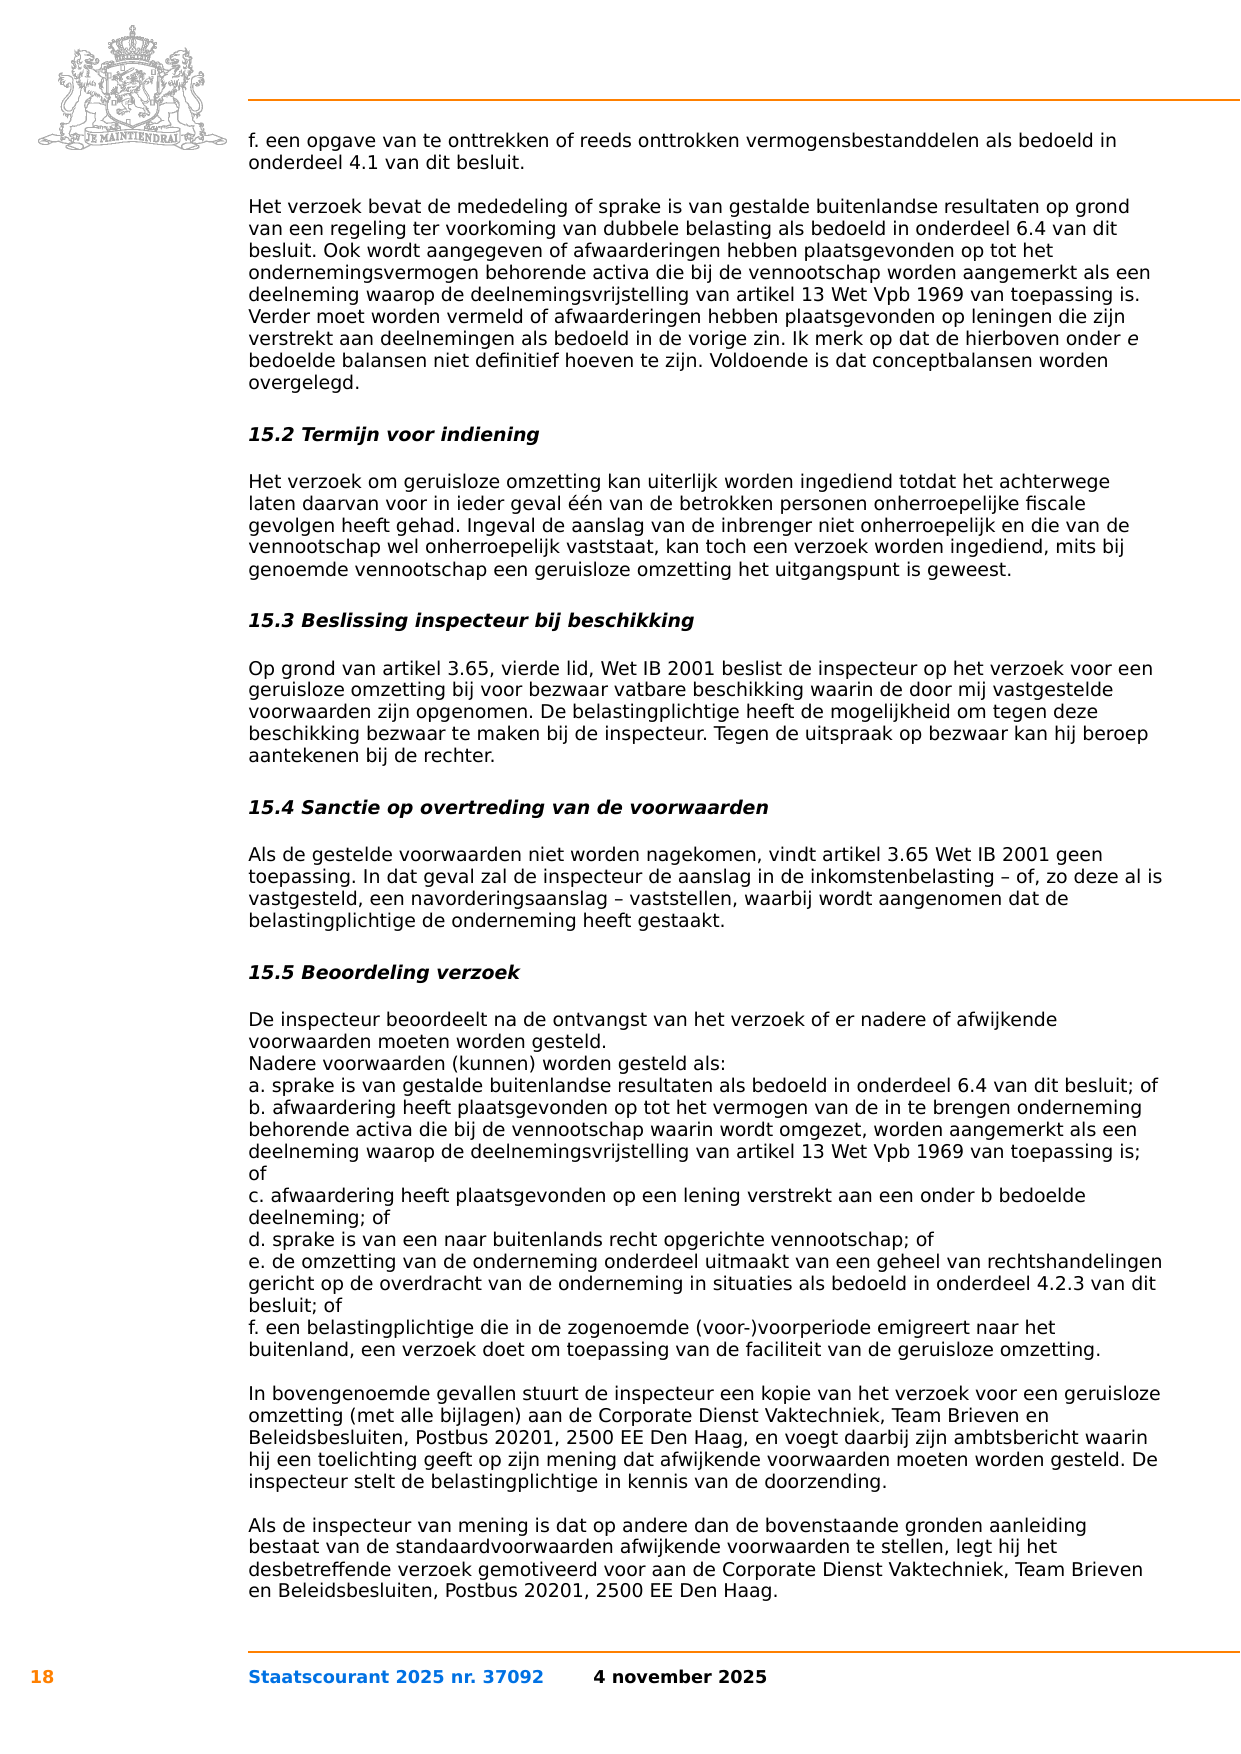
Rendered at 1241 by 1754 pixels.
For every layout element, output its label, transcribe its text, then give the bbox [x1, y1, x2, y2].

text Het verzoek om geruisloze omzetting kan uiterlijk worden ingediend totdat het achterwege laten daarvan voor in ieder geval één van de betrokken personen onherroepelijke fiscale gevolgen heeft gehad. Ingeval de aanslag van de inbrenger niet onherroepelijk en die van de vennootschap wel onherroepelijk vaststaat, kan toch een verzoek worden ingediend, mits bij genoemde vennootschap een geruisloze omzetting het uitgangspunt is geweest. [248, 471, 1163, 580]
subtitle 15.2 Termijn voor indiening [248, 423, 1163, 446]
subtitle 15.5 Beoordeling verzoek [248, 962, 1163, 984]
text f. een opgave van te onttrekken of reeds onttrokken vermogensbestanddelen als bedoeld in onderdeel 4.1 van dit besluit. [248, 130, 1163, 174]
text In bovengenoemde gevallen stuurt de inspecteur een kopie van het verzoek voor een geruisloze omzetting (met alle bijlagen) aan de Corporate Dienst Vaktechniek, Team Brieven en Beleidsbesluiten, Postbus 20201, 2500 EE Den Haag, en voegt daarbij zijn ambtsbericht waarin hij een toelichting geeft op zijn mening dat afwijkende voorwaarden moeten worden gesteld. De inspecteur stelt de belastingplichtige in kennis van de doorzending. [248, 1383, 1163, 1493]
text Als de inspecteur van mening is dat op andere dan de bovenstaande gronden aanleiding bestaat van de standaardvoorwaarden afwijkende voorwaarden te stellen, legt hij het desbetreffende verzoek gemotiveerd voor aan de Corporate Dienst Vaktechniek, Team Brieven en Beleidsbesluiten, Postbus 20201, 2500 EE Den Haag. [248, 1514, 1163, 1602]
text a. sprake is van gestalde buitenlandse resultaten als bedoeld in onderdeel 6.4 van dit besluit; of [248, 1075, 1163, 1097]
text Het verzoek bevat de mededeling of sprake is van gestalde buitenlandse resultaten op grond van een regeling ter voorkoming van dubbele belasting als bedoeld in onderdeel 6.4 van dit besluit. Ook wordt aangegeven of afwaarderingen hebben plaatsgevonden op tot het ondernemingsvermogen behorende activa die bij de vennootschap worden aangemerkt als een deelneming waarop de deelnemingsvrijstelling van artikel 13 Wet Vpb 1969 van toepassing is. Verder moet worden vermeld of afwaarderingen hebben plaatsgevonden op leningen die zijn verstrekt aan deelnemingen als bedoeld in de vorige zin. Ik merk op dat de hierboven onder e bedoelde balansen niet definitief hoeven te zijn. Voldoende is dat conceptbalansen worden overgelegd. [248, 196, 1163, 393]
text Nadere voorwaarden (kunnen) worden gesteld als: [248, 1053, 1163, 1075]
subtitle 15.4 Sanctie op overtreding van de voorwaarden [248, 797, 1163, 819]
text c. afwaardering heeft plaatsgevonden op een lening verstrekt aan een onder b bedoelde deelneming; of [248, 1185, 1163, 1229]
subtitle 15.3 Beslissing inspecteur bij beschikking [248, 610, 1163, 632]
text e. de omzetting van de onderneming onderdeel uitmaakt van een geheel van rechtshandelingen gericht op de overdracht van de onderneming in situaties als bedoeld in onderdeel 4.2.3 van dit besluit; of [248, 1251, 1163, 1317]
picture [38, 25, 227, 150]
text Op grond van artikel 3.65, vierde lid, Wet IB 2001 beslist de inspecteur op het verzoek voor een geruisloze omzetting bij voor bezwaar vatbare beschikking waarin de door mij vastgestelde voorwaarden zijn opgenomen. De belastingplichtige heeft de mogelijkheid om tegen deze beschikking bezwaar te maken bij de inspecteur. Tegen de uitspraak op bezwaar kan hij beroep aantekenen bij de rechter. [248, 657, 1163, 767]
text De inspecteur beoordeelt na de ontvangst van het verzoek of er nadere of afwijkende voorwaarden moeten worden gesteld. [248, 1009, 1163, 1053]
text f. een belastingplichtige die in de zogenoemde (voor-)voorperiode emigreert naar het buitenland, een verzoek doet om toepassing van de faciliteit van de geruisloze omzetting. [248, 1317, 1163, 1361]
text Als de gestelde voorwaarden niet worden nagekomen, vindt artikel 3.65 Wet IB 2001 geen toepassing. In dat geval zal de inspecteur de aanslag in de inkomstenbelasting – of, zo deze al is vastgesteld, een navorderingsaanslag – vaststellen, waarbij wordt aangenomen dat de belastingplichtige de onderneming heeft gestaakt. [248, 844, 1163, 932]
text d. sprake is van een naar buitenlands recht opgerichte vennootschap; of [248, 1229, 1163, 1251]
text b. afwaardering heeft plaatsgevonden op tot het vermogen van de in te brengen onderneming behorende activa die bij de vennootschap waarin wordt omgezet, worden aangemerkt als een deelneming waarop de deelnemingsvrijstelling van artikel 13 Wet Vpb 1969 van toepassing is; of [248, 1097, 1163, 1185]
